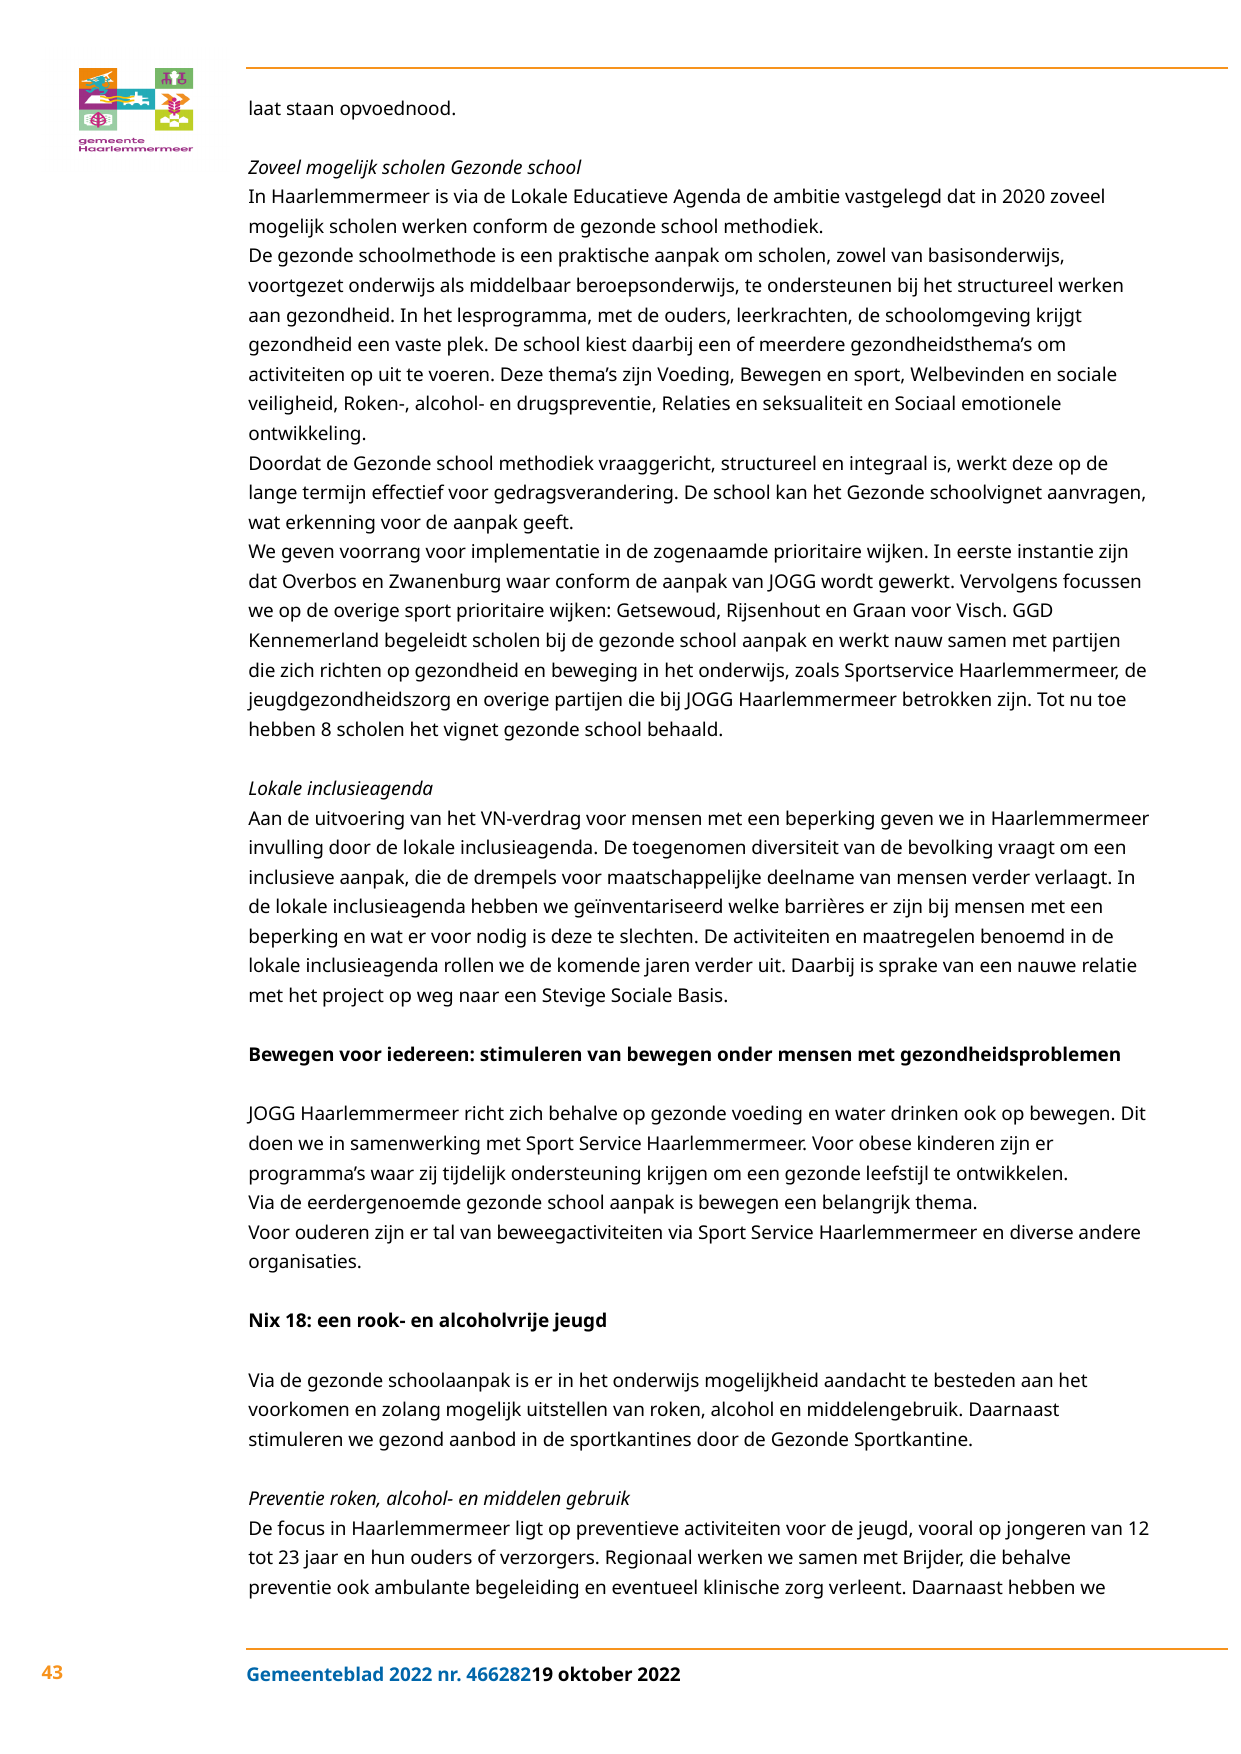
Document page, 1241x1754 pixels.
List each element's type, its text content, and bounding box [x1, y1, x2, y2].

text Zoveel mogelijk scholen Gezonde school [248, 154, 1152, 180]
text In Haarlemmermeer is via de Lokale Educatieve Agenda de ambitie vastgelegd dat in 2020 zoveel mogelijk scholen werken conform de gezonde school methodiek. [248, 183, 1152, 239]
text Nix 18: een rook- en alcoholvrije jeugd [248, 1308, 1152, 1333]
text Aan de uitvoering van het VN-verdrag voor mensen met een beperking geven we in Haarlemmermeer invulling door de lokale inclusieagenda. De toegenomen diversiteit van de bevolking vraagt om een inclusieve aanpak, die de drempels voor maatschappelijke deelname van mensen verder verlaagt. In de lokale inclusieagenda hebben we geïnventariseerd welke barrières er zijn bij mensen met een beperking en wat er voor nodig is deze te slechten. De activiteiten en maatregelen benoemd in de lokale inclusieagenda rollen we de komende jaren verder uit. Daarbij is sprake van een nauwe relatie met het project op weg naar een Stevige Sociale Basis. [248, 805, 1152, 1008]
text Lokale inclusieagenda [248, 775, 1152, 801]
text De gezonde schoolmethode is een praktische aanpak om scholen, zowel van basisonderwijs, voortgezet onderwijs als middelbaar beroepsonderwijs, te ondersteunen bij het structureel werken aan gezondheid. In het lesprogramma, met de ouders, leerkrachten, de schoolomgeving krijgt gezondheid een vaste plek. De school kiest daarbij een of meerdere gezondheidsthema’s om activiteiten op uit te voeren. Deze thema’s zijn Voeding, Bewegen en sport, Welbevinden en sociale veiligheid, Roken-, alcohol- en drugspreventie, Relaties en seksualiteit en Sociaal emotionele ontwikkeling. [248, 243, 1152, 446]
text Via de gezonde schoolaanpak is er in het onderwijs mogelijkheid aandacht te besteden aan het voorkomen en zolang mogelijk uitstellen van roken, alcohol en middelengebruik. Daarnaast stimuleren we gezond aanbod in de sportkantines door de Gezonde Sportkantine. [248, 1367, 1152, 1452]
picture [41, 47, 231, 172]
text Bewegen voor iedereen: stimuleren van bewegen onder mensen met gezondheidsproblemen [248, 1041, 1152, 1067]
text laat staan opvoednood. [248, 95, 1152, 121]
text Preventie roken, alcohol- en middelen gebruik [248, 1485, 1152, 1511]
text We geven voorrang voor implementatie in de zogenaamde prioritaire wijken. In eerste instantie zijn dat Overbos en Zwanenburg waar conform de aanpak van JOGG wordt gewerkt. Vervolgens focussen we op de overige sport prioritaire wijken: Getsewoud, Rijsenhout en Graan voor Visch. GGD Kennemerland begeleidt scholen bij de gezonde school aanpak en werkt nauw samen met partijen die zich richten op gezondheid en beweging in het onderwijs, zoals Sportservice Haarlemmermeer, de jeugdgezondheidszorg en overige partijen die bij JOGG Haarlemmermeer betrokken zijn. Tot nu toe hebben 8 scholen het vignet gezonde school behaald. [248, 538, 1152, 742]
text Doordat de Gezonde school methodiek vraaggericht, structureel en integraal is, werkt deze op de lange termijn effectief voor gedragsverandering. De school kan het Gezonde schoolvignet aanvragen, wat erkenning voor de aanpak geeft. [248, 450, 1152, 535]
text De focus in Haarlemmermeer ligt op preventieve activiteiten voor de jeugd, vooral op jongeren van 12 tot 23 jaar en hun ouders of verzorgers. Regionaal werken we samen met Brijder, die behalve preventie ook ambulante begeleiding en eventueel klinische zorg verleent. Daarnaast hebben we [248, 1515, 1152, 1600]
text Via de eerdergenoemde gezonde school aanpak is bewegen een belangrijk thema. [248, 1189, 1152, 1215]
text JOGG Haarlemmermeer richt zich behalve op gezonde voeding en water drinken ook op bewegen. Dit doen we in samenwerking met Sport Service Haarlemmermeer. Voor obese kinderen zijn er programma’s waar zij tijdelijk ondersteuning krijgen om een gezonde leefstijl te ontwikkelen. [248, 1101, 1152, 1186]
text Voor ouderen zijn er tal van beweegactiviteiten via Sport Service Haarlemmermeer en diverse andere organisaties. [248, 1219, 1152, 1274]
